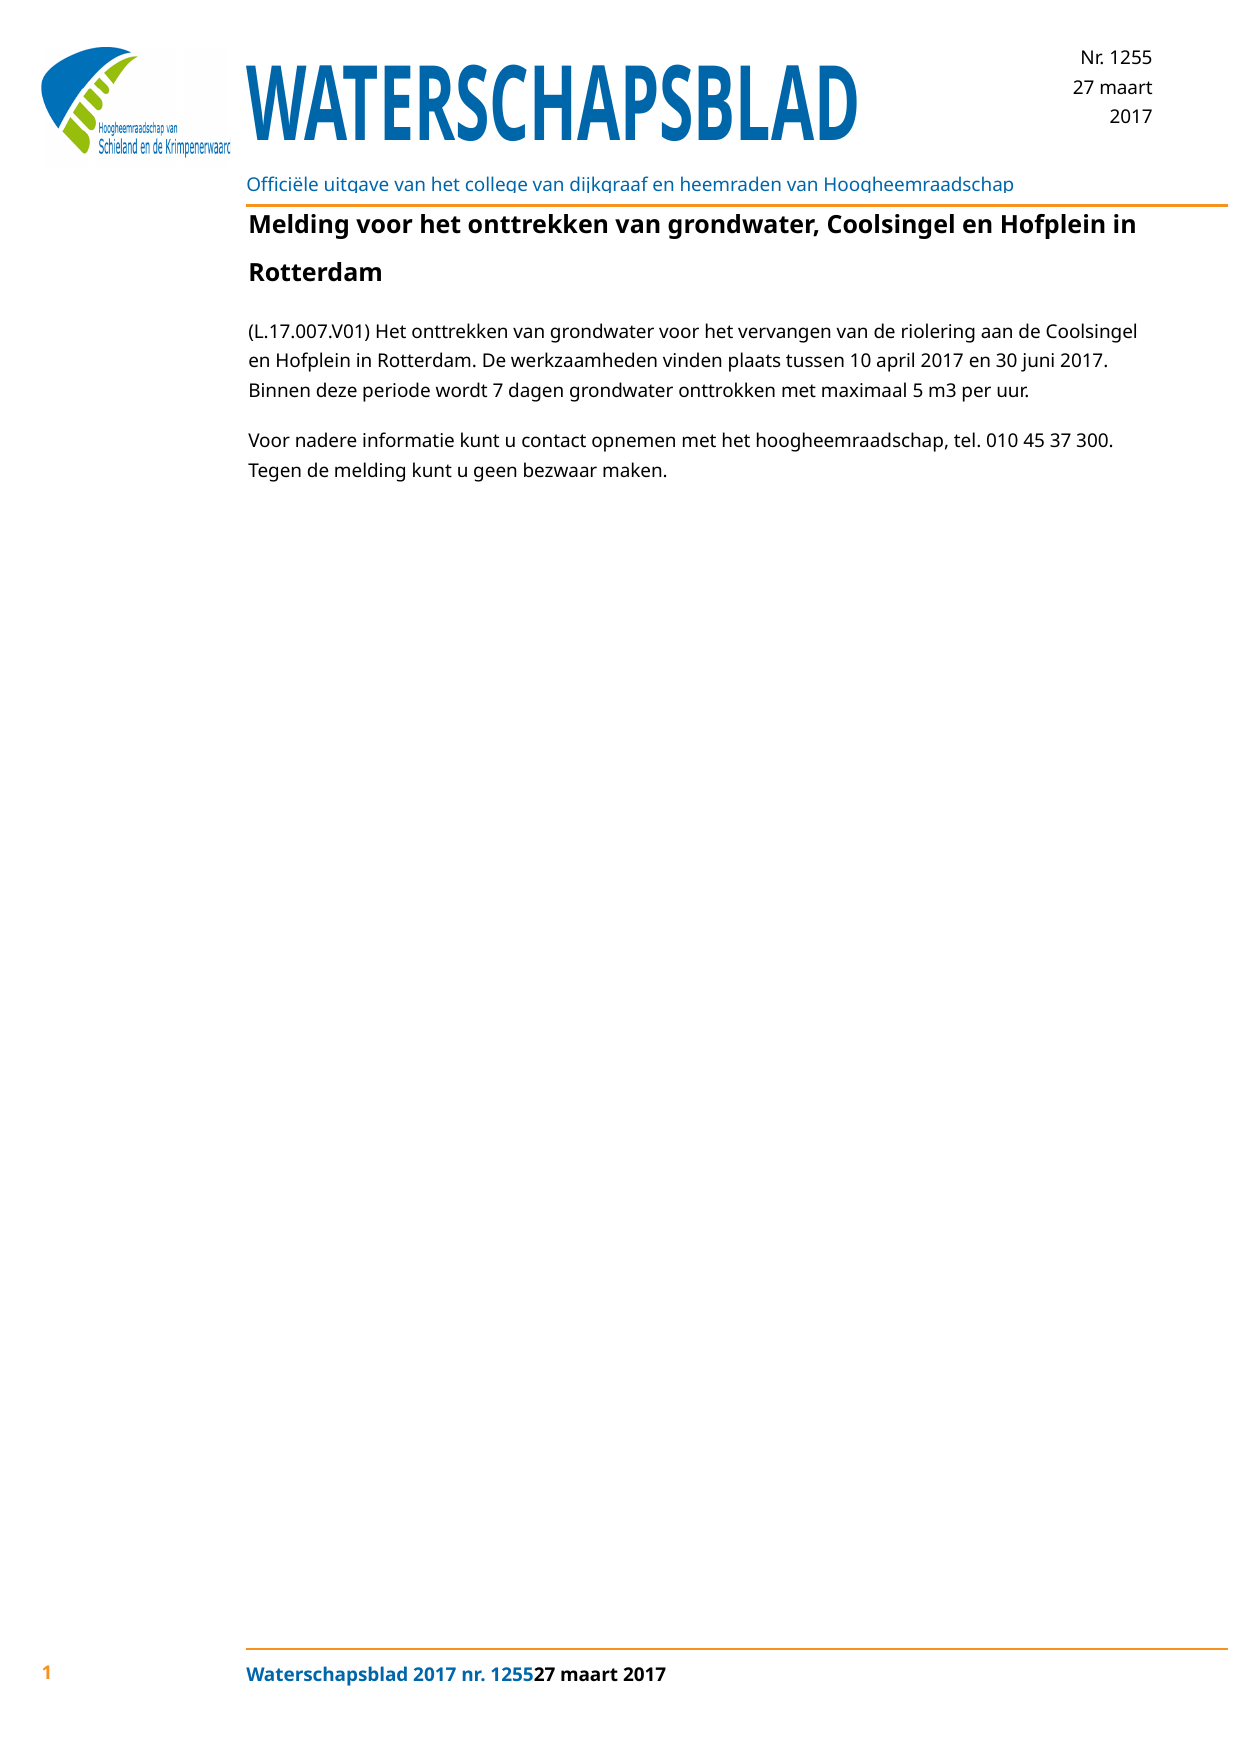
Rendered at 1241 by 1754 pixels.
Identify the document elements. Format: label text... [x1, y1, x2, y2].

text (L.17.007.V01) Het onttrekken van grondwater voor het vervangen van de riolering aan de Coolsingel en Hofplein in Rotterdam. De werkzaamheden vinden plaats tussen 10 april 2017 en 30 juni 2017. Binnen deze periode wordt 7 dagen grondwater onttrokken met maximaal 5 m3 per uur. [248, 318, 1152, 403]
text Voor nadere informatie kunt u contact opnemen met het hoogheemraadschap, tel. 010 45 37 300. Tegen de melding kunt u geen bezwaar maken. [248, 427, 1152, 483]
text Melding voor het onttrekken van grondwater, Coolsingel en Hofplein in Rotterdam [248, 207, 1152, 288]
picture [41, 47, 231, 172]
